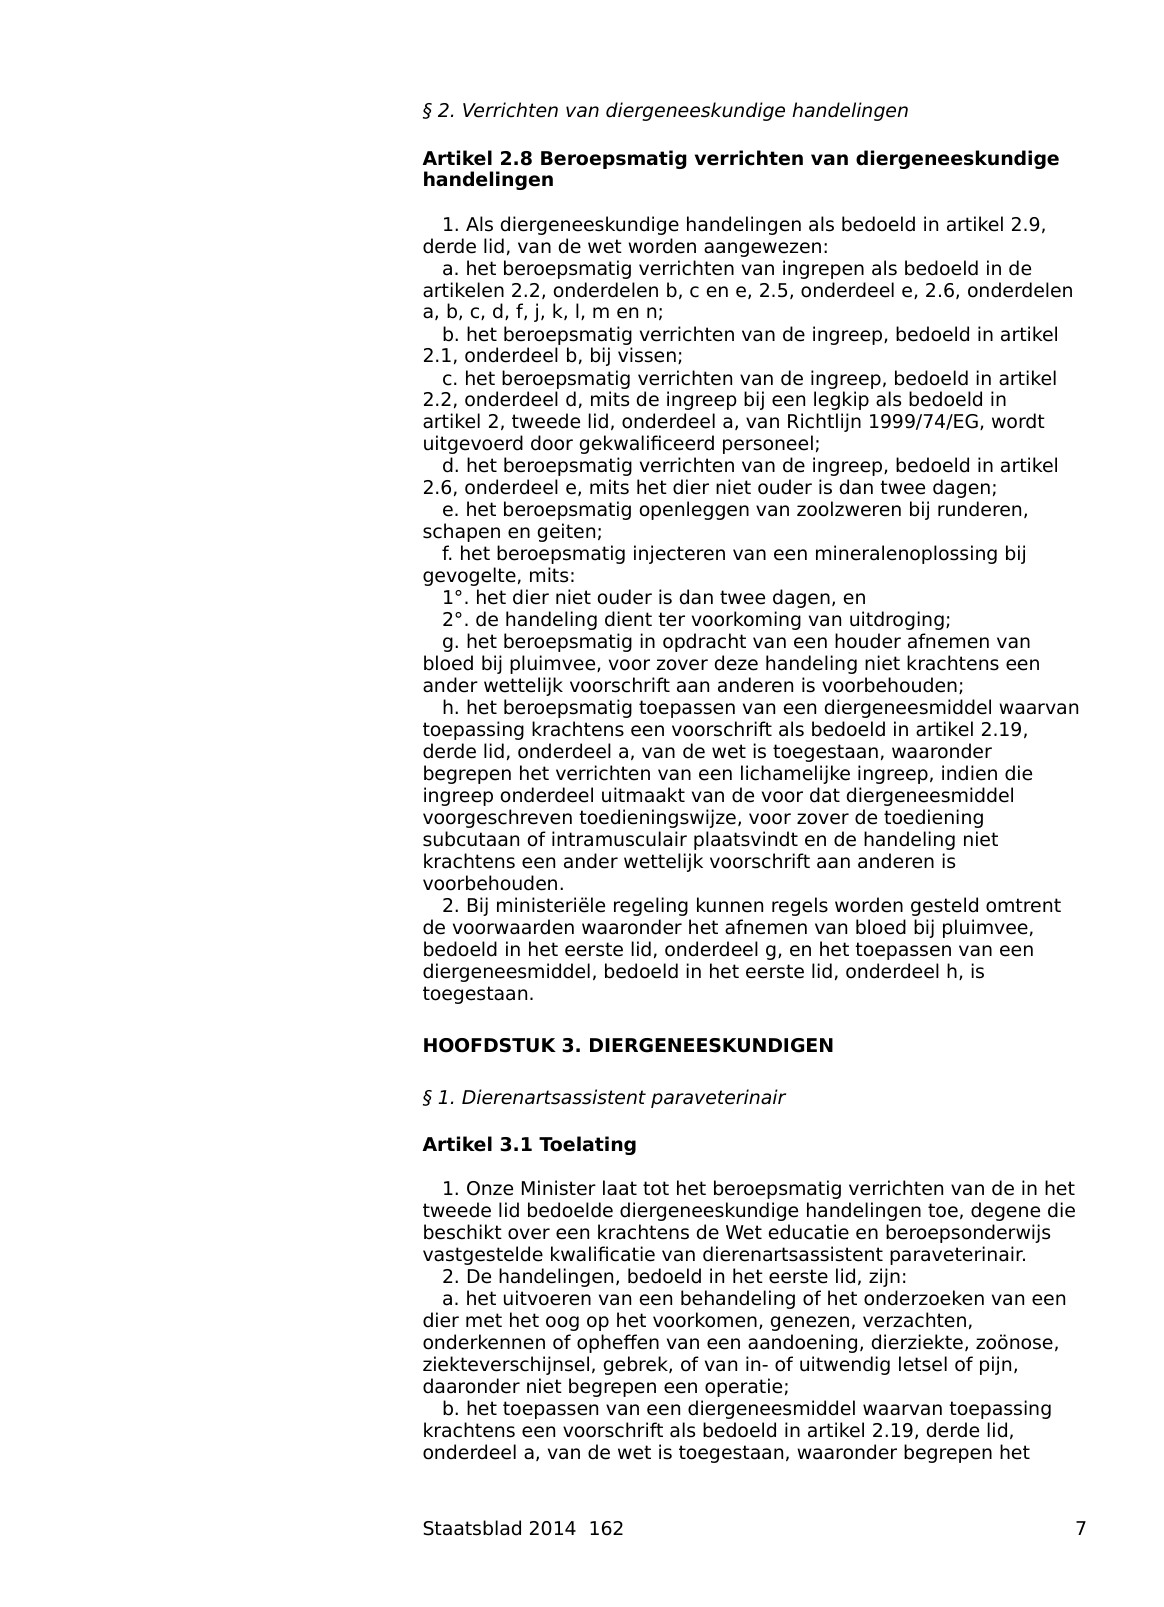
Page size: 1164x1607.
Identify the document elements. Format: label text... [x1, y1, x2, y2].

text 1°. het dier niet ouder is dan twee dagen, en [422, 587, 1087, 609]
text 2°. de handeling dient ter voorkoming van uitdroging; [422, 609, 1087, 631]
text d. het beroepsmatig verrichten van de ingreep, bedoeld in artikel 2.6, onderdeel e, mits het dier niet ouder is dan twee dagen; [422, 455, 1087, 499]
text 1. Onze Minister laat tot het beroepsmatig verrichten van de in het tweede lid bedoelde diergeneeskundige handelingen toe, degene die beschikt over een krachtens de Wet educatie en beroepsonderwijs vastgestelde kwalificatie van dierenartsassistent paraveterinair. [422, 1178, 1087, 1266]
subtitle § 2. Verrichten van diergeneeskundige handelingen [422, 100, 1087, 122]
text f. het beroepsmatig injecteren van een mineralenoplossing bij gevogelte, mits: [422, 543, 1087, 587]
text c. het beroepsmatig verrichten van de ingreep, bedoeld in artikel 2.2, onderdeel d, mits de ingreep bij een legkip als bedoeld in artikel 2, tweede lid, onderdeel a, van Richtlijn 1999/74/EG, wordt uitgevoerd door gekwalificeerd personeel; [422, 367, 1087, 455]
text g. het beroepsmatig in opdracht van een houder afnemen van bloed bij pluimvee, voor zover deze handeling niet krachtens een ander wettelijk voorschrift aan anderen is voorbehouden; [422, 631, 1087, 697]
text 1. Als diergeneeskundige handelingen als bedoeld in artikel 2.9, derde lid, van de wet worden aangewezen: [422, 213, 1087, 257]
text a. het uitvoeren van een behandeling of het onderzoeken van een dier met het oog op het voorkomen, genezen, verzachten, onderkennen of opheffen van een aandoening, dierziekte, zoönose, ziekteverschijnsel, gebrek, of van in- of uitwendig letsel of pijn, daaronder niet begrepen een operatie; [422, 1288, 1087, 1398]
subtitle § 1. Dierenartsassistent paraveterinair [422, 1087, 1087, 1109]
text b. het beroepsmatig verrichten van de ingreep, bedoeld in artikel 2.1, onderdeel b, bij vissen; [422, 323, 1087, 367]
text b. het toepassen van een diergeneesmiddel waarvan toepassing krachtens een voorschrift als bedoeld in artikel 2.19, derde lid, onderdeel a, van de wet is toegestaan, waaronder begrepen het [422, 1398, 1087, 1464]
subtitle Artikel 2.8 Beroepsmatig verrichten van diergeneeskundige handelingen [422, 147, 1087, 191]
text h. het beroepsmatig toepassen van een diergeneesmiddel waarvan toepassing krachtens een voorschrift als bedoeld in artikel 2.19, derde lid, onderdeel a, van de wet is toegestaan, waaronder begrepen het verrichten van een lichamelijke ingreep, indien die ingreep onderdeel uitmaakt van de voor dat diergeneesmiddel voorgeschreven toedieningswijze, voor zover de toediening subcutaan of intramusculair plaatsvindt en de handeling niet krachtens een ander wettelijk voorschrift aan anderen is voorbehouden. [422, 697, 1087, 895]
text 2. Bij ministeriële regeling kunnen regels worden gesteld omtrent de voorwaarden waaronder het afnemen van bloed bij pluimvee, bedoeld in het eerste lid, onderdeel g, en het toepassen van een diergeneesmiddel, bedoeld in het eerste lid, onderdeel h, is toegestaan. [422, 895, 1087, 1005]
subtitle HOOFDSTUK 3. DIERGENEESKUNDIGEN [422, 1035, 1087, 1057]
text 2. De handelingen, bedoeld in het eerste lid, zijn: [422, 1266, 1087, 1288]
text a. het beroepsmatig verrichten van ingrepen als bedoeld in de artikelen 2.2, onderdelen b, c en e, 2.5, onderdeel e, 2.6, onderdelen a, b, c, d, f, j, k, l, m en n; [422, 257, 1087, 323]
subtitle Artikel 3.1 Toelating [422, 1134, 1087, 1156]
text e. het beroepsmatig openleggen van zoolzweren bij runderen, schapen en geiten; [422, 499, 1087, 543]
